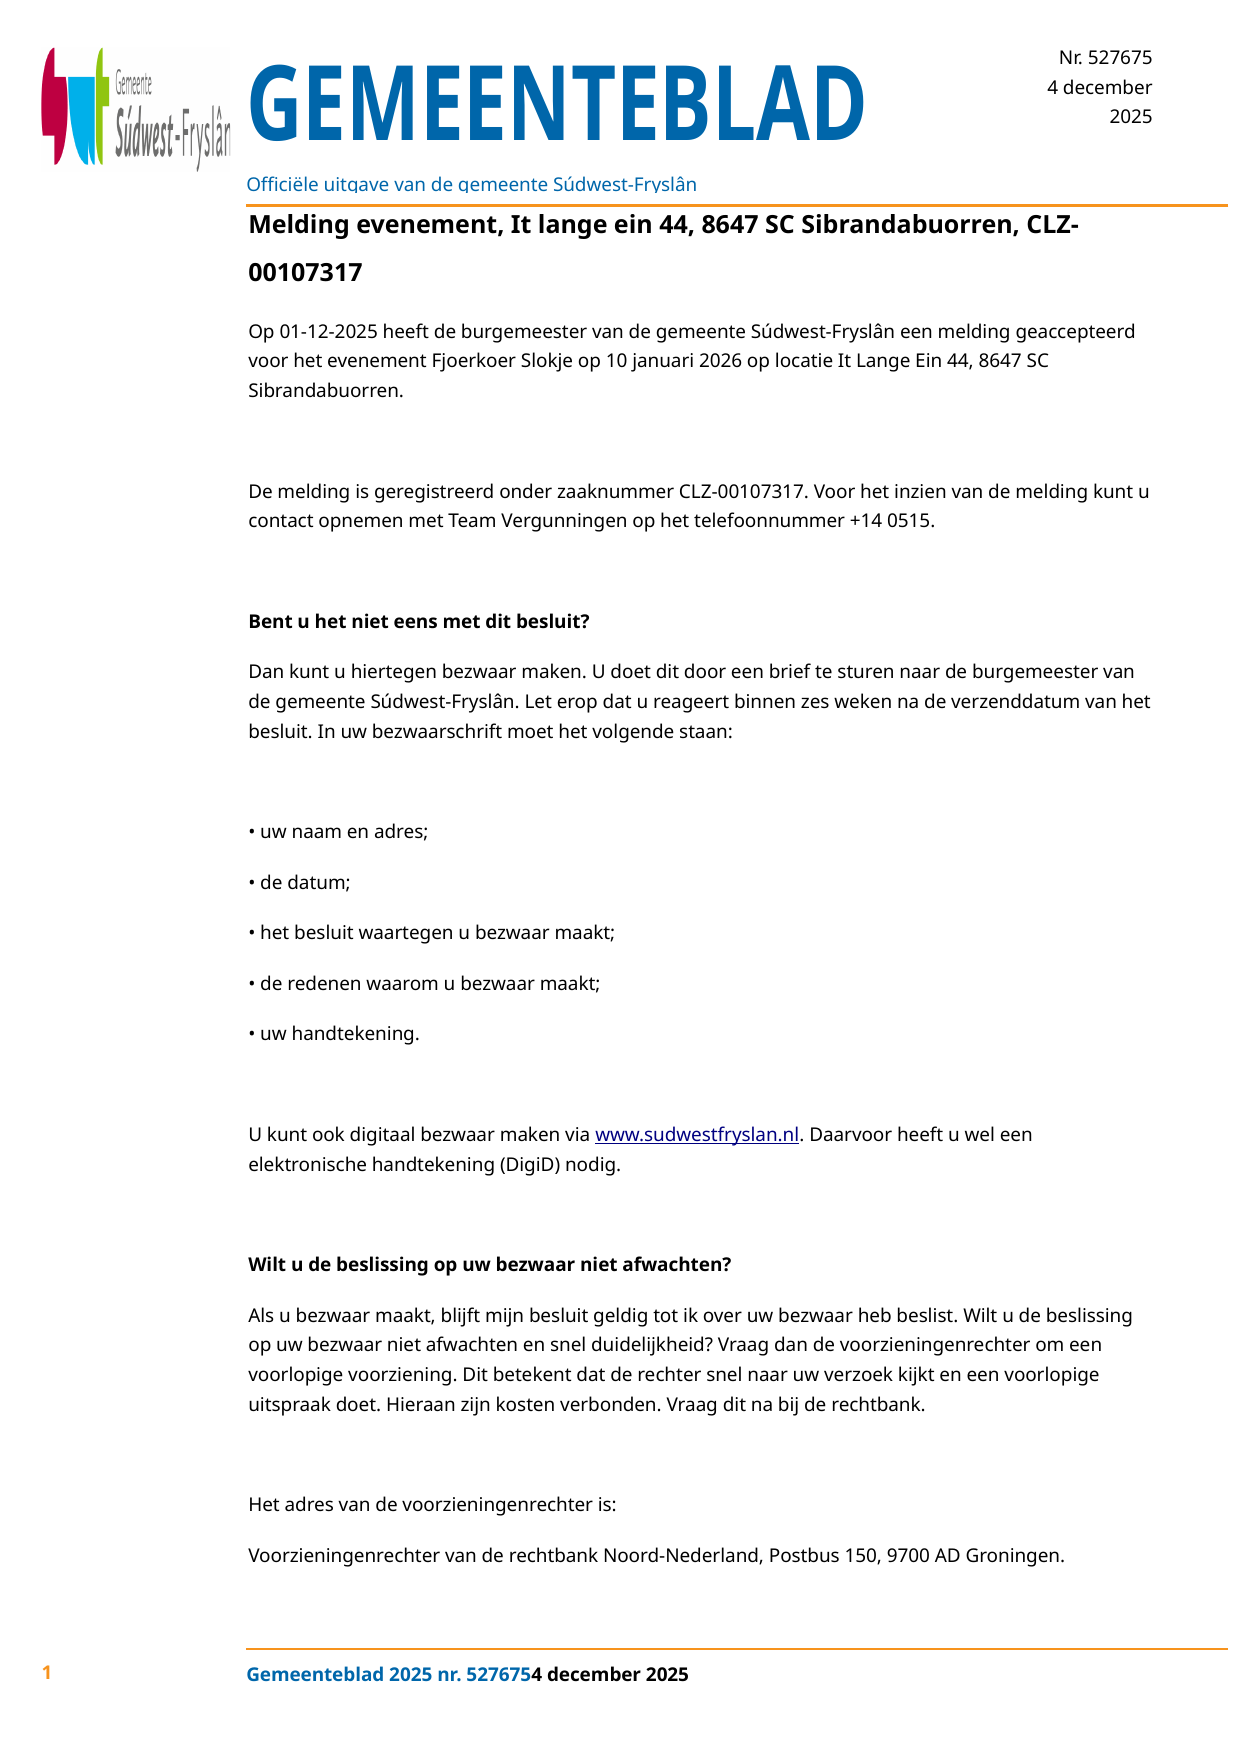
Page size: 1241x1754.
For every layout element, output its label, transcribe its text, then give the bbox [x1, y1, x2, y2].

text Bent u het niet eens met dit besluit? [248, 608, 1152, 634]
text • uw naam en adres; [248, 819, 1152, 844]
text • uw handtekening. [248, 1020, 1152, 1046]
text De melding is geregistreerd onder zaaknummer CLZ-00107317. Voor het inzien van de melding kunt u contact opnemen met Team Vergunningen op het telefoonnummer +14 0515. [248, 478, 1152, 533]
text U kunt ook digitaal bezwaar maken via www.sudwestfryslan.nl. Daarvoor heeft u wel een elektronische handtekening (DigiD) nodig. [248, 1121, 1152, 1177]
text • het besluit waartegen u bezwaar maakt; [248, 919, 1152, 945]
picture [41, 47, 231, 172]
text Het adres van de voorzieningenrechter is: [248, 1492, 1152, 1517]
text • de datum; [248, 869, 1152, 895]
text • de redenen waarom u bezwaar maakt; [248, 970, 1152, 996]
text Als u bezwaar maakt, blijft mijn besluit geldig tot ik over uw bezwaar heb beslist. Wilt u de beslissing op uw bezwaar niet afwachten en snel duidelijkheid? Vraag dan de voorzieningenrechter om een voorlopige voorziening. Dit betekent dat de rechter snel naar uw verzoek kijkt en een voorlopige uitspraak doet. Hieraan zijn kosten verbonden. Vraag dit na bij de rechtbank. [248, 1302, 1152, 1417]
text Melding evenement, It lange ein 44, 8647 SC Sibrandabuorren, CLZ-00107317 [248, 207, 1152, 288]
text Voorzieningenrechter van de rechtbank Noord-Nederland, Postbus 150, 9700 AD Groningen. [248, 1542, 1152, 1568]
text Wilt u de beslissing op uw bezwaar niet afwachten? [248, 1252, 1152, 1277]
text Op 01-12-2025 heeft de burgemeester van de gemeente Súdwest-Fryslân een melding geaccepteerd voor het evenement Fjoerkoer Slokje op 10 januari 2026 op locatie It Lange Ein 44, 8647 SC Sibrandabuorren. [248, 318, 1152, 403]
text Dan kunt u hiertegen bezwaar maken. U doet dit door een brief te sturen naar de burgemeester van de gemeente Súdwest-Fryslân. Let erop dat u reageert binnen zes weken na de verzenddatum van het besluit. In uw bezwaarschrift moet het volgende staan: [248, 659, 1152, 744]
